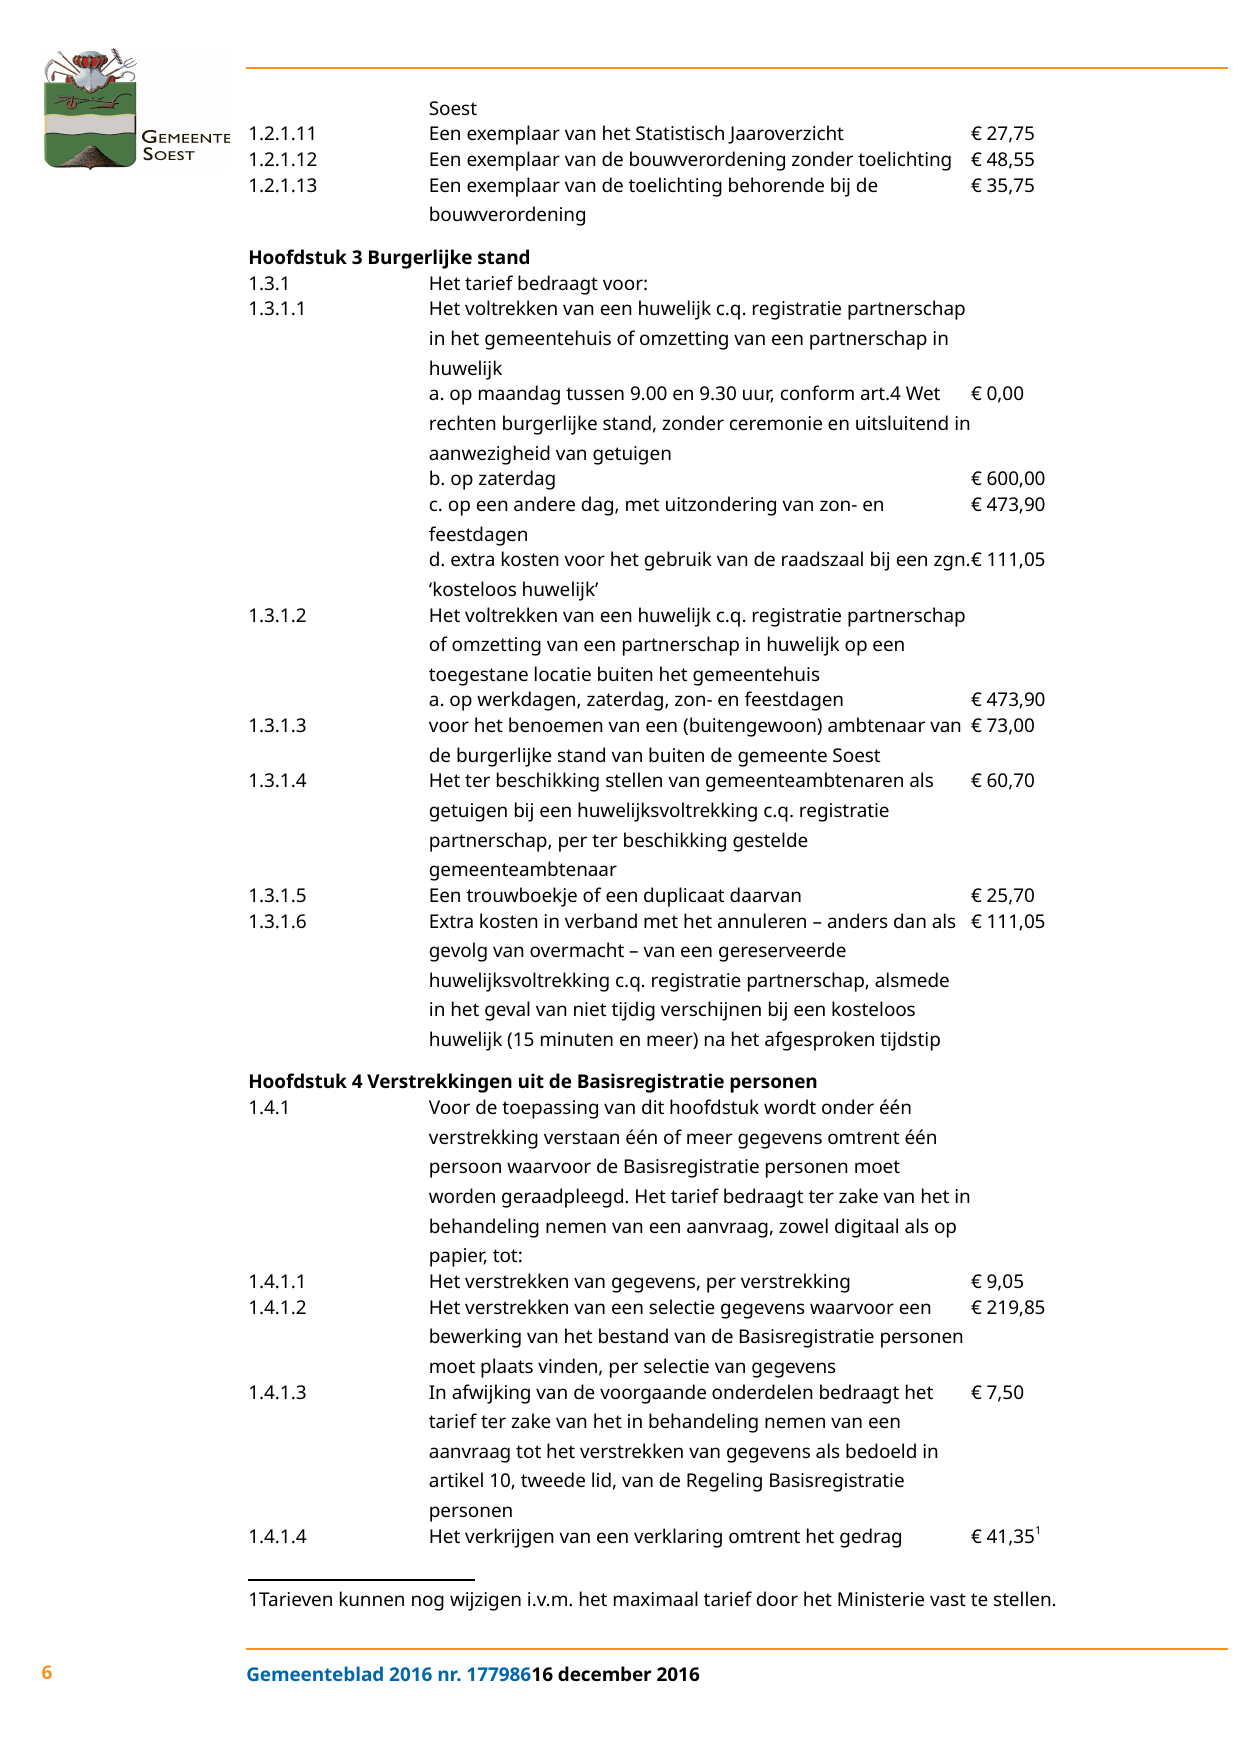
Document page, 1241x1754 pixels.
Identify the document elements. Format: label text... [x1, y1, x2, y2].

table_cell € 111,05 [971, 546, 1152, 602]
table_cell Het ter beschikking stellen van gemeenteambtenaren als getuigen bij een huwelijksvoltrekking c.q. registratie partnerschap, per ter beschikking gestelde gemeenteambtenaar [429, 768, 971, 882]
table_cell [971, 602, 1152, 687]
table_cell 1.3.1.1 [248, 296, 429, 381]
table_cell Het verstrekken van gegevens, per verstrekking [429, 1268, 971, 1294]
table_cell [248, 687, 429, 712]
table_cell 1.4.1.3 [248, 1379, 429, 1523]
table_cell Extra kosten in verband met het annuleren – anders dan als gevolg van overmacht – van een gereserveerde huwelijksvoltrekking c.q. registratie partnerschap, alsmede in het geval van niet tijdig verschijnen bij een kosteloos huwelijk (15 minuten en meer) na het afgesproken tijdstip [429, 908, 971, 1052]
table_cell € 111,05 [971, 908, 1152, 1052]
table_cell € 25,70 [971, 882, 1152, 908]
table_cell a. op werkdagen, zaterdag, zon- en feestdagen [429, 687, 971, 712]
table_cell € 473,90 [971, 687, 1152, 712]
table_cell [248, 546, 429, 602]
table_header [971, 270, 1152, 296]
table_cell Een exemplaar van het Statistisch Jaaroverzicht [429, 121, 971, 146]
table_cell € 473,90 [971, 491, 1152, 546]
table_cell c. op een andere dag, met uitzondering van zon- en feestdagen [429, 491, 971, 546]
table_cell d. extra kosten voor het gebruik van de raadszaal bij een zgn. ‘kosteloos huwelijk’ [429, 546, 971, 602]
table_cell € 48,55 [971, 146, 1152, 172]
table_cell € 219,85 [971, 1294, 1152, 1379]
table_cell Een exemplaar van de bouwverordening zonder toelichting [429, 146, 971, 172]
table_cell Het verkrijgen van een verklaring omtrent het gedrag [429, 1523, 971, 1549]
table_cell b. op zaterdag [429, 465, 971, 491]
table_cell € 60,70 [971, 768, 1152, 882]
table_cell € 41,35 [971, 1523, 1152, 1549]
table_cell € 73,00 [971, 713, 1152, 768]
table_cell [248, 95, 429, 121]
table_cell 1.3.1.4 [248, 768, 429, 882]
table_cell Het verstrekken van een selectie gegevens waarvoor een bewerking van het bestand van de Basisregistratie personen moet plaats vinden, per selectie van gegevens [429, 1294, 971, 1379]
table_header Het tarief bedraagt voor: [429, 270, 971, 296]
picture [41, 47, 231, 172]
table_cell 1.4.1.1 [248, 1268, 429, 1294]
table_cell Soest [429, 95, 971, 121]
table_cell voor het benoemen van een (buitengewoon) ambtenaar van de burgerlijke stand van buiten de gemeente Soest [429, 713, 971, 768]
table_cell € 600,00 [971, 465, 1152, 491]
table_cell [248, 381, 429, 465]
table_cell a. op maandag tussen 9.00 en 9.30 uur, conform art.4 Wet rechten burgerlijke stand, zonder ceremonie en uitsluitend in aanwezigheid van getuigen [429, 381, 971, 465]
text Hoofdstuk 3 Burgerlijke stand [248, 244, 1152, 270]
table_cell 1.2.1.11 [248, 121, 429, 146]
table_cell 1.2.1.13 [248, 172, 429, 227]
table_cell € 0,00 [971, 381, 1152, 465]
table_cell 1.4.1.2 [248, 1294, 429, 1379]
table_cell 1.3.1.5 [248, 882, 429, 908]
table_cell [971, 296, 1152, 381]
table_header 1.4.1 [248, 1095, 429, 1268]
table_cell 1.4.1.4 [248, 1523, 429, 1549]
table_cell 1.2.1.12 [248, 146, 429, 172]
table_header 1.3.1 [248, 270, 429, 296]
table_cell 1.3.1.3 [248, 713, 429, 768]
table_cell € 9,05 [971, 1268, 1152, 1294]
table_cell 1.3.1.2 [248, 602, 429, 687]
table_cell Een trouwboekje of een duplicaat daarvan [429, 882, 971, 908]
table_cell Het voltrekken van een huwelijk c.q. registratie partnerschap of omzetting van een partnerschap in huwelijk op een toegestane locatie buiten het gemeentehuis [429, 602, 971, 687]
table_header Voor de toepassing van dit hoofdstuk wordt onder één verstrekking verstaan één of meer gegevens omtrent één persoon waarvoor de Basisregistratie personen moet worden geraadpleegd. Het tarief bedraagt ter zake van het in behandeling nemen van een aanvraag, zowel digitaal als op papier, tot: [429, 1095, 971, 1268]
table_cell In afwijking van de voorgaande onderdelen bedraagt het tarief ter zake van het in behandeling nemen van een aanvraag tot het verstrekken van gegevens als bedoeld in artikel 10, tweede lid, van de Regeling Basisregistratie personen [429, 1379, 971, 1523]
table_cell € 27,75 [971, 121, 1152, 146]
table_cell € 7,50 [971, 1379, 1152, 1523]
table_cell [971, 95, 1152, 121]
text Hoofdstuk 4 Verstrekkingen uit de Basisregistratie personen [248, 1069, 1152, 1094]
table_cell Het voltrekken van een huwelijk c.q. registratie partnerschap in het gemeentehuis of omzetting van een partnerschap in huwelijk [429, 296, 971, 381]
table_cell 1.3.1.6 [248, 908, 429, 1052]
table_cell € 35,75 [971, 172, 1152, 227]
table_cell [248, 491, 429, 546]
table_header [971, 1095, 1152, 1268]
table_cell Een exemplaar van de toelichting behorende bij de bouwverordening [429, 172, 971, 227]
table_cell [248, 465, 429, 491]
